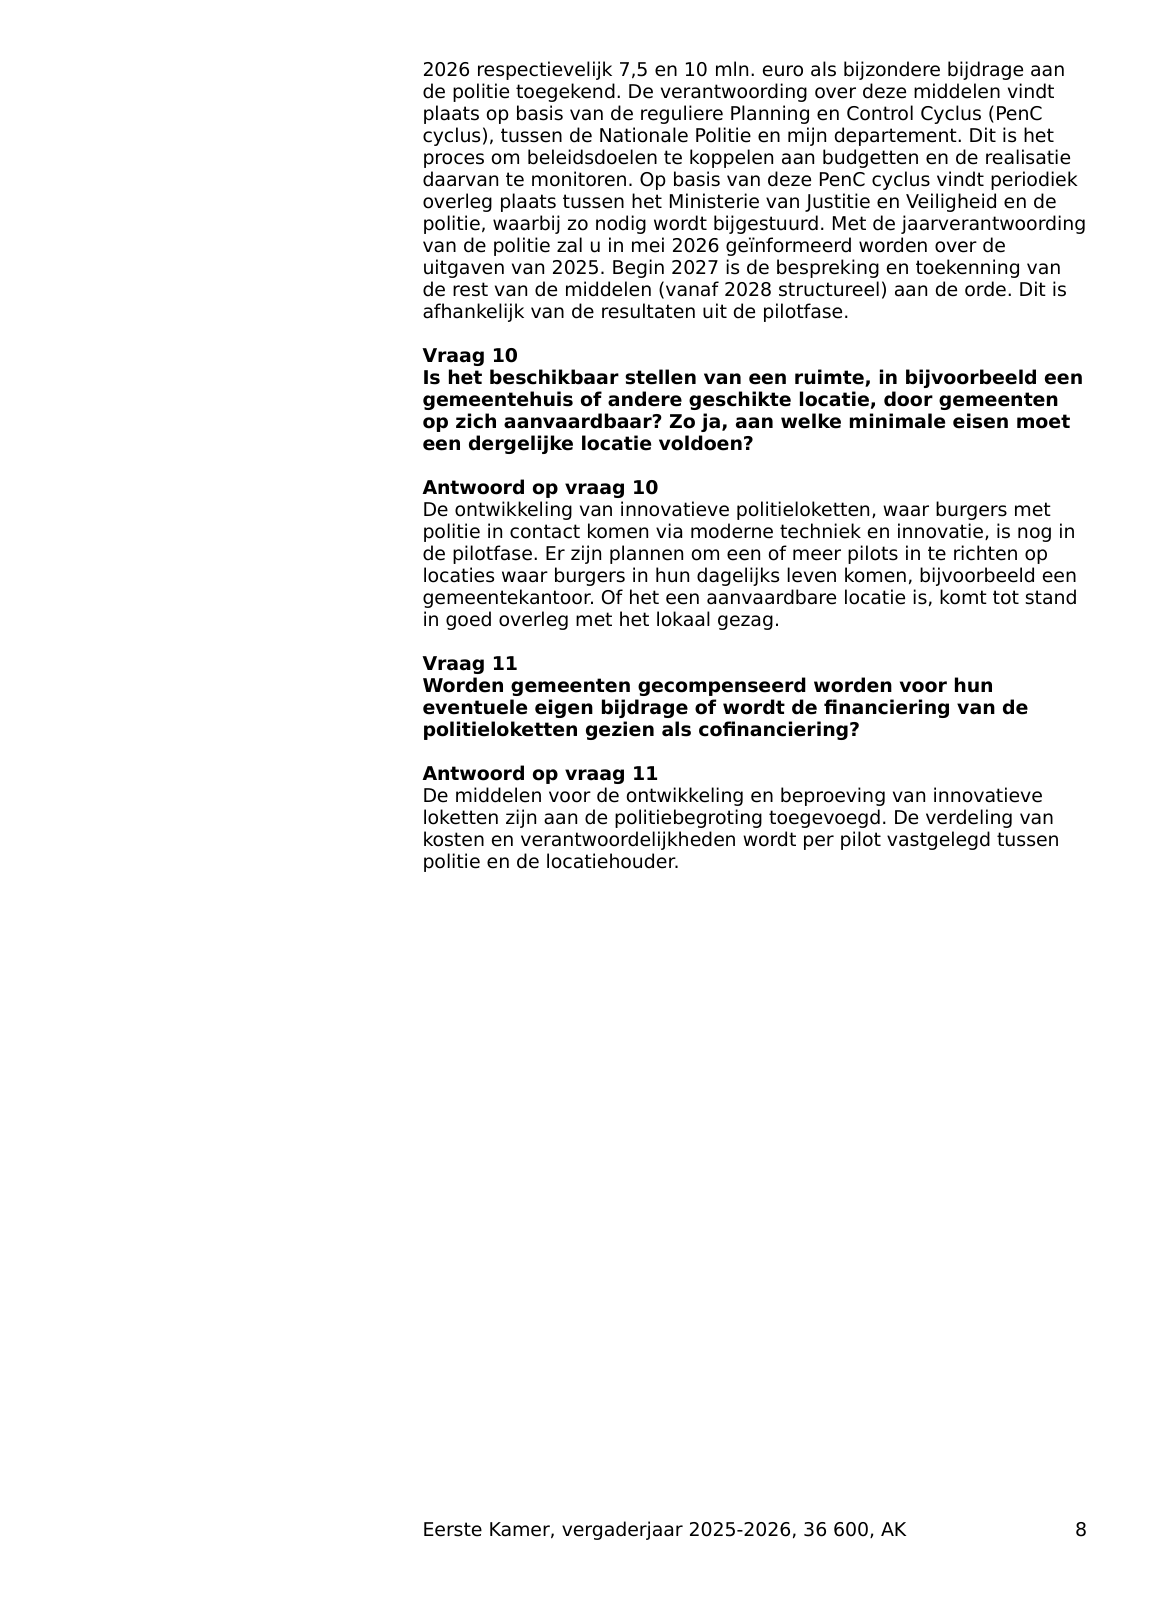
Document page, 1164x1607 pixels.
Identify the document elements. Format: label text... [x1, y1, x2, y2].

text De ontwikkeling van innovatieve politieloketten, waar burgers met politie in contact komen via moderne techniek en innovatie, is nog in de pilotfase. Er zijn plannen om een of meer pilots in te richten op locaties waar burgers in hun dagelijks leven komen, bijvoorbeeld een gemeentekantoor. Of het een aanvaardbare locatie is, komt tot stand in goed overleg met het lokaal gezag. [422, 499, 1087, 631]
text De middelen voor de ontwikkeling en beproeving van innovatieve loketten zijn aan de politiebegroting toegevoegd. De verdeling van kosten en verantwoordelijkheden wordt per pilot vastgelegd tussen politie en de locatiehouder. [422, 785, 1087, 873]
text 2026 respectievelijk 7,5 en 10 mln. euro als bijzondere bijdrage aan de politie toegekend. De verantwoording over deze middelen vindt plaats op basis van de reguliere Planning en Control Cyclus (PenC cyclus), tussen de Nationale Politie en mijn departement. Dit is het proces om beleidsdoelen te koppelen aan budgetten en de realisatie daarvan te monitoren. Op basis van deze PenC cyclus vindt periodiek overleg plaats tussen het Ministerie van Justitie en Veiligheid en de politie, waarbij zo nodig wordt bijgestuurd. Met de jaarverantwoording van de politie zal u in mei 2026 geïnformeerd worden over de uitgaven van 2025. Begin 2027 is de bespreking en toekenning van de rest van de middelen (vanaf 2028 structureel) aan de orde. Dit is afhankelijk van de resultaten uit de pilotfase. [422, 59, 1087, 323]
text Antwoord op vraag 11 [422, 763, 1087, 785]
text Vraag 10 [422, 345, 1087, 367]
text Antwoord op vraag 10 [422, 477, 1087, 499]
text Is het beschikbaar stellen van een ruimte, in bijvoorbeeld een gemeentehuis of andere geschikte locatie, door gemeenten op zich aanvaardbaar? Zo ja, aan welke minimale eisen moet een dergelijke locatie voldoen? [422, 367, 1087, 455]
text Worden gemeenten gecompenseerd worden voor hun eventuele eigen bijdrage of wordt de financiering van de politieloketten gezien als cofinanciering? [422, 675, 1087, 741]
text Vraag 11 [422, 653, 1087, 675]
